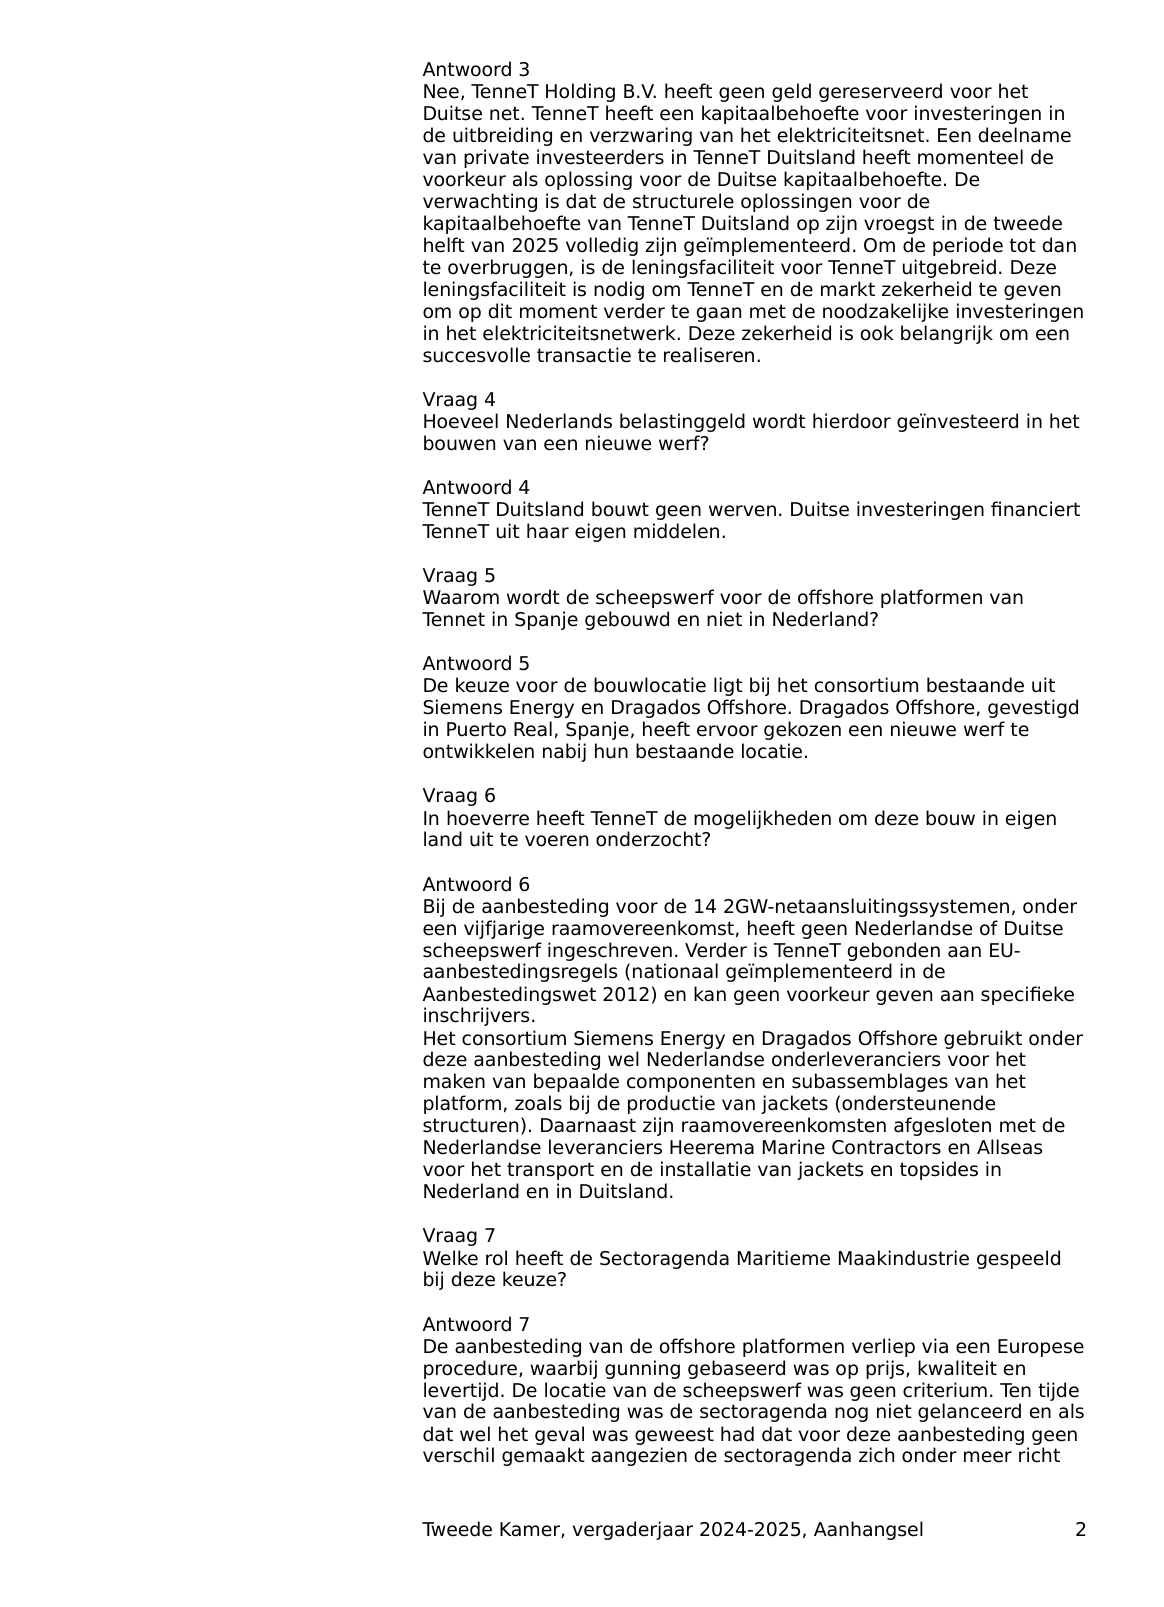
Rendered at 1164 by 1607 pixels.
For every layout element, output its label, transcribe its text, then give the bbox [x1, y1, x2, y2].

text Vraag 4 [422, 389, 1087, 411]
text Vraag 6 [422, 785, 1087, 807]
text Vraag 7 [422, 1225, 1087, 1247]
text Nee, TenneT Holding B.V. heeft geen geld gereserveerd voor het Duitse net. TenneT heeft een kapitaalbehoefte voor investeringen in de uitbreiding en verzwaring van het elektriciteitsnet. Een deelname van private investeerders in TenneT Duitsland heeft momenteel de voorkeur als oplossing voor de Duitse kapitaalbehoefte. De verwachting is dat de structurele oplossingen voor de kapitaalbehoefte van TenneT Duitsland op zijn vroegst in de tweede helft van 2025 volledig zijn geïmplementeerd. Om de periode tot dan te overbruggen, is de leningsfaciliteit voor TenneT uitgebreid. Deze leningsfaciliteit is nodig om TenneT en de markt zekerheid te geven om op dit moment verder te gaan met de noodzakelijke investeringen in het elektriciteitsnetwerk. Deze zekerheid is ook belangrijk om een succesvolle transactie te realiseren. [422, 81, 1087, 367]
text Hoeveel Nederlands belastinggeld wordt hierdoor geïnvesteerd in het bouwen van een nieuwe werf? [422, 411, 1087, 455]
text In hoeverre heeft TenneT de mogelijkheden om deze bouw in eigen land uit te voeren onderzocht? [422, 807, 1087, 851]
text Bij de aanbesteding voor de 14 2GW-netaansluitingssystemen, onder een vijfjarige raamovereenkomst, heeft geen Nederlandse of Duitse scheepswerf ingeschreven. Verder is TenneT gebonden aan EU-aanbestedingsregels (nationaal geïmplementeerd in de Aanbestedingswet 2012) en kan geen voorkeur geven aan specifieke inschrijvers. [422, 896, 1087, 1027]
text Welke rol heeft de Sectoragenda Maritieme Maakindustrie gespeeld bij deze keuze? [422, 1247, 1087, 1291]
text Antwoord 3 [422, 59, 1087, 81]
text Antwoord 6 [422, 873, 1087, 896]
text De aanbesteding van de offshore platformen verliep via een Europese procedure, waarbij gunning gebaseerd was op prijs, kwaliteit en levertijd. De locatie van de scheepswerf was geen criterium. Ten tijde van de aanbesteding was de sectoragenda nog niet gelanceerd en als dat wel het geval was geweest had dat voor deze aanbesteding geen verschil gemaakt aangezien de sectoragenda zich onder meer richt [422, 1336, 1087, 1467]
text Het consortium Siemens Energy en Dragados Offshore gebruikt onder deze aanbesteding wel Nederlandse onderleveranciers voor het maken van bepaalde componenten en subassemblages van het platform, zoals bij de productie van jackets (ondersteunende structuren). Daarnaast zijn raamovereenkomsten afgesloten met de Nederlandse leveranciers Heerema Marine Contractors en Allseas voor het transport en de installatie van jackets en topsides in Nederland en in Duitsland. [422, 1027, 1087, 1203]
text Vraag 5 [422, 565, 1087, 587]
text Waarom wordt de scheepswerf voor de offshore platformen van Tennet in Spanje gebouwd en niet in Nederland? [422, 587, 1087, 631]
text Antwoord 7 [422, 1313, 1087, 1336]
text TenneT Duitsland bouwt geen werven. Duitse investeringen financiert TenneT uit haar eigen middelen. [422, 499, 1087, 543]
text Antwoord 5 [422, 653, 1087, 675]
text De keuze voor de bouwlocatie ligt bij het consortium bestaande uit Siemens Energy en Dragados Offshore. Dragados Offshore, gevestigd in Puerto Real, Spanje, heeft ervoor gekozen een nieuwe werf te ontwikkelen nabij hun bestaande locatie. [422, 675, 1087, 763]
text Antwoord 4 [422, 477, 1087, 499]
